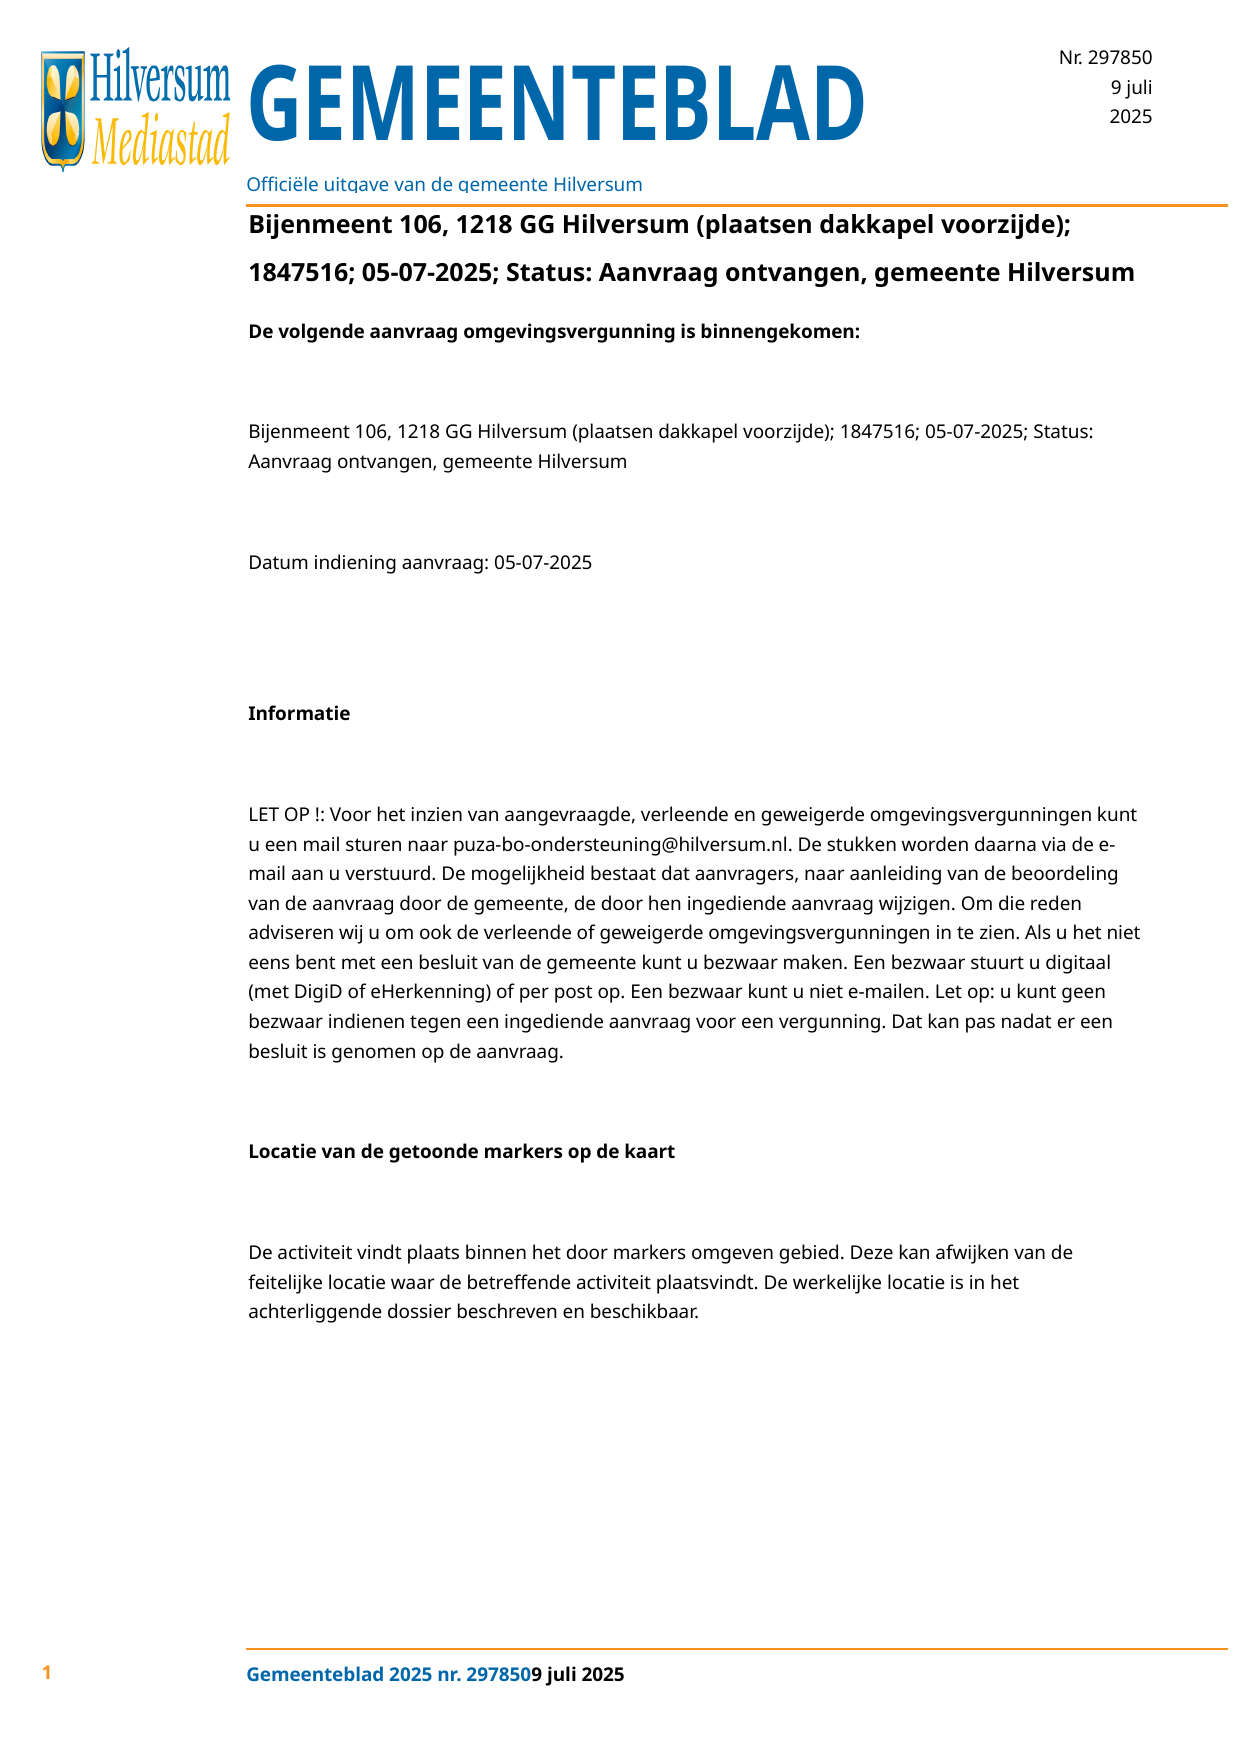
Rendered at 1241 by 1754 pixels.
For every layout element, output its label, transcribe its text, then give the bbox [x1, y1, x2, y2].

text Informatie [248, 700, 1152, 726]
picture [41, 47, 231, 172]
text De activiteit vindt plaats binnen het door markers omgeven gebied. Deze kan afwijken van de feitelijke locatie waar de betreffende activiteit plaatsvindt. De werkelijke locatie is in het achterliggende dossier beschreven en beschikbaar. [248, 1239, 1152, 1324]
text Locatie van de getoonde markers op de kaart [248, 1139, 1152, 1164]
text Datum indiening aanvraag: 05-07-2025 [248, 549, 1152, 575]
text LET OP !: Voor het inzien van aangevraagde, verleende en geweigerde omgevingsvergunningen kunt u een mail sturen naar puza-bo-ondersteuning@hilversum.nl. De stukken worden daarna via de e-mail aan u verstuurd. De mogelijkheid bestaat dat aanvragers, naar aanleiding van de beoordeling van de aanvraag door de gemeente, de door hen ingediende aanvraag wijzigen. Om die reden adviseren wij u om ook de verleende of geweigerde omgevingsvergunningen in te zien. Als u het niet eens bent met een besluit van de gemeente kunt u bezwaar maken. Een bezwaar stuurt u digitaal (met DigiD of eHerkenning) of per post op. Een bezwaar kunt u niet e-mailen. Let op: u kunt geen bezwaar indienen tegen een ingediende aanvraag voor een vergunning. Dat kan pas nadat er een besluit is genomen op de aanvraag. [248, 801, 1152, 1064]
text De volgende aanvraag omgevingsvergunning is binnengekomen: [248, 318, 1152, 344]
text Bijenmeent 106, 1218 GG Hilversum (plaatsen dakkapel voorzijde); 1847516; 05-07-2025; Status: Aanvraag ontvangen, gemeente Hilversum [248, 419, 1152, 474]
text Bijenmeent 106, 1218 GG Hilversum (plaatsen dakkapel voorzijde); 1847516; 05-07-2025; Status: Aanvraag ontvangen, gemeente Hilversum [248, 207, 1152, 288]
